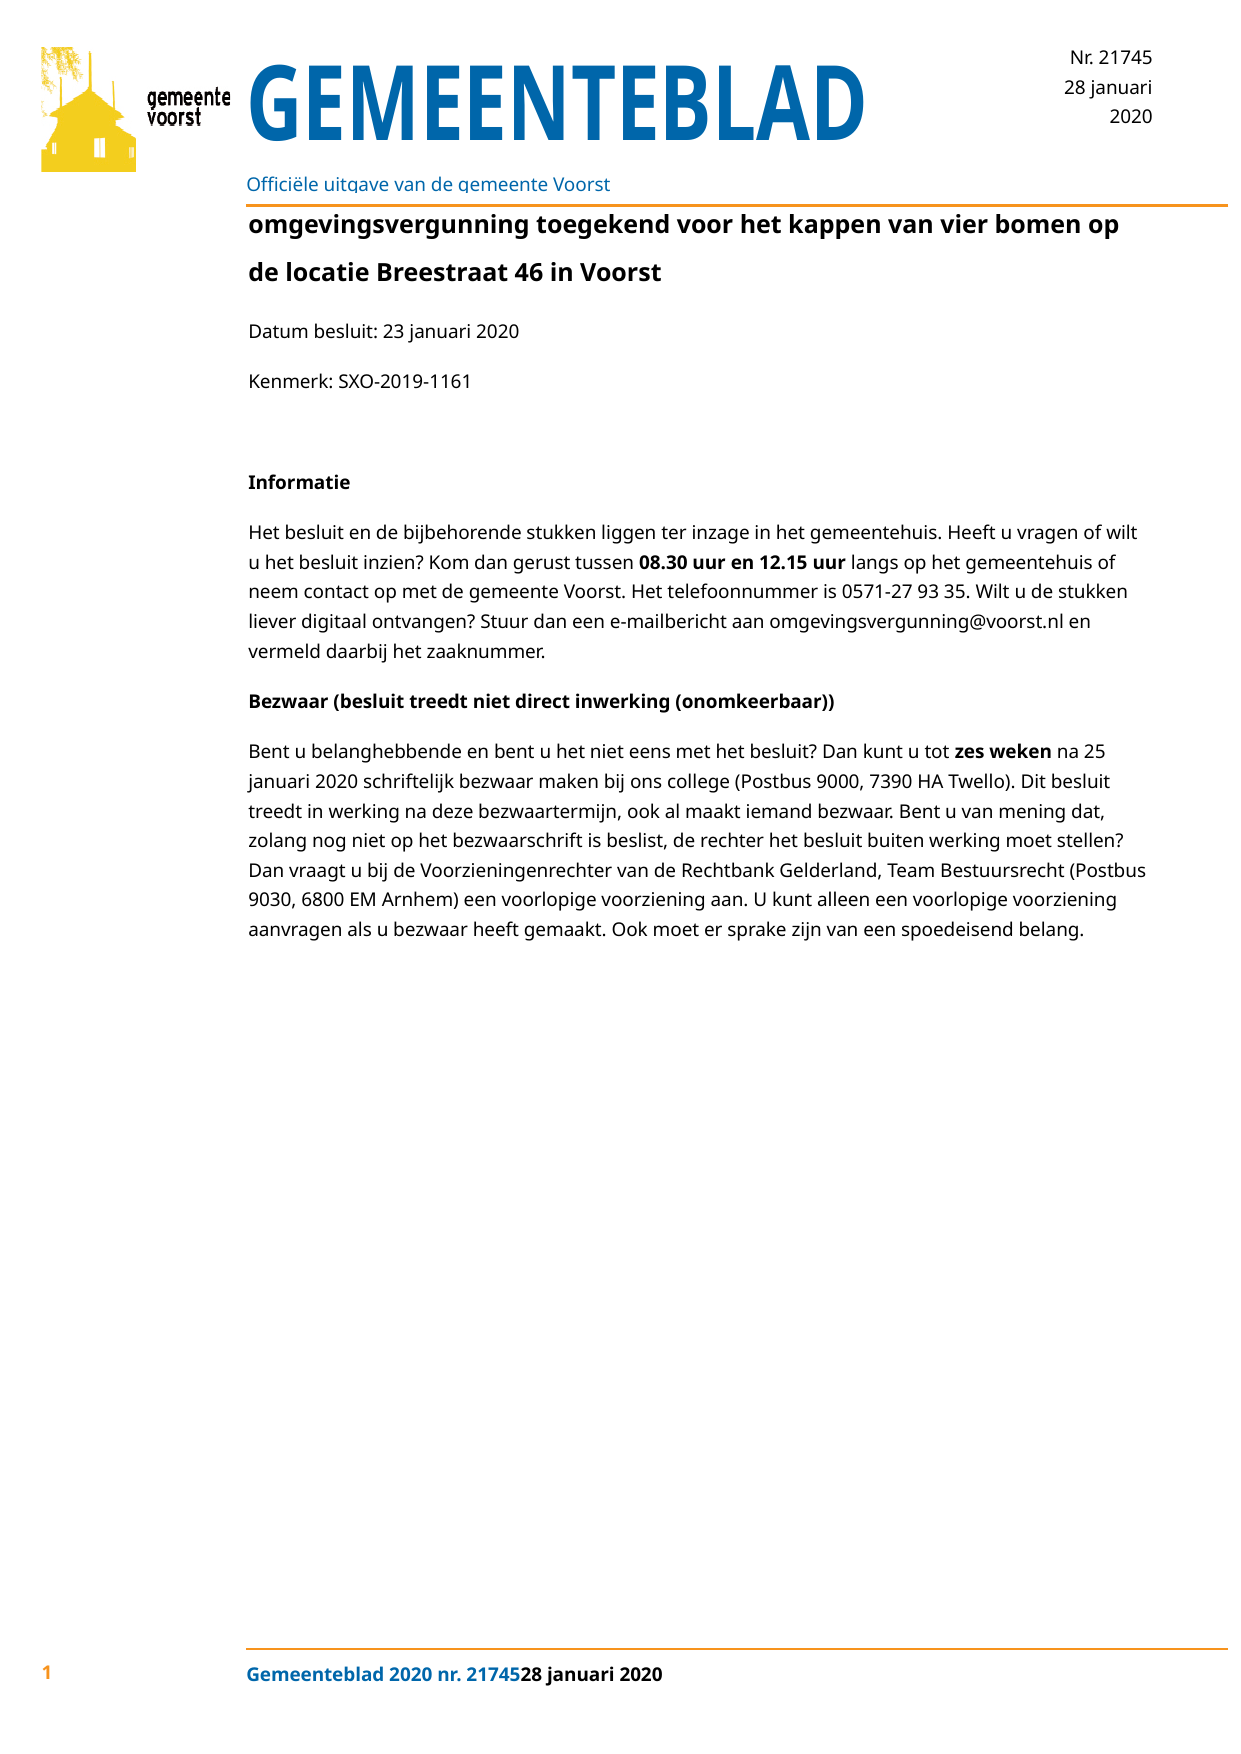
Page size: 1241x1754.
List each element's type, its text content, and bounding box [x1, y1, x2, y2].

text Informatie [248, 469, 1152, 495]
picture [41, 47, 231, 172]
text Het besluit en de bijbehorende stukken liggen ter inzage in het gemeentehuis. Heeft u vragen of wilt u het besluit inzien? Kom dan gerust tussen 08.30 uur en 12.15 uur langs op het gemeentehuis of neem contact op met de gemeente Voorst. Het telefoonnummer is 0571-27 93 35. Wilt u de stukken liever digitaal ontvangen? Stuur dan een e-mailbericht aan omgevingsvergunning@voorst.nl en vermeld daarbij het zaaknummer. [248, 519, 1152, 664]
text Datum besluit: 23 januari 2020 [248, 318, 1152, 344]
text Kenmerk: SXO-2019-1161 [248, 368, 1152, 394]
text Bezwaar (besluit treedt niet direct inwerking (onomkeerbaar)) [248, 688, 1152, 714]
text omgevingsvergunning toegekend voor het kappen van vier bomen op de locatie Breestraat 46 in Voorst [248, 207, 1152, 288]
text Bent u belanghebbende en bent u het niet eens met het besluit? Dan kunt u tot zes weken na 25 januari 2020 schriftelijk bezwaar maken bij ons college (Postbus 9000, 7390 HA Twello). Dit besluit treedt in werking na deze bezwaartermijn, ook al maakt iemand bezwaar. Bent u van mening dat, zolang nog niet op het bezwaarschrift is beslist, de rechter het besluit buiten werking moet stellen? Dan vraagt u bij de Voorzieningenrechter van de Rechtbank Gelderland, Team Bestuursrecht (Postbus 9030, 6800 EM Arnhem) een voorlopige voorziening aan. U kunt alleen een voorlopige voorziening aanvragen als u bezwaar heeft gemaakt. Ook moet er sprake zijn van een spoedeisend belang. [248, 739, 1152, 942]
